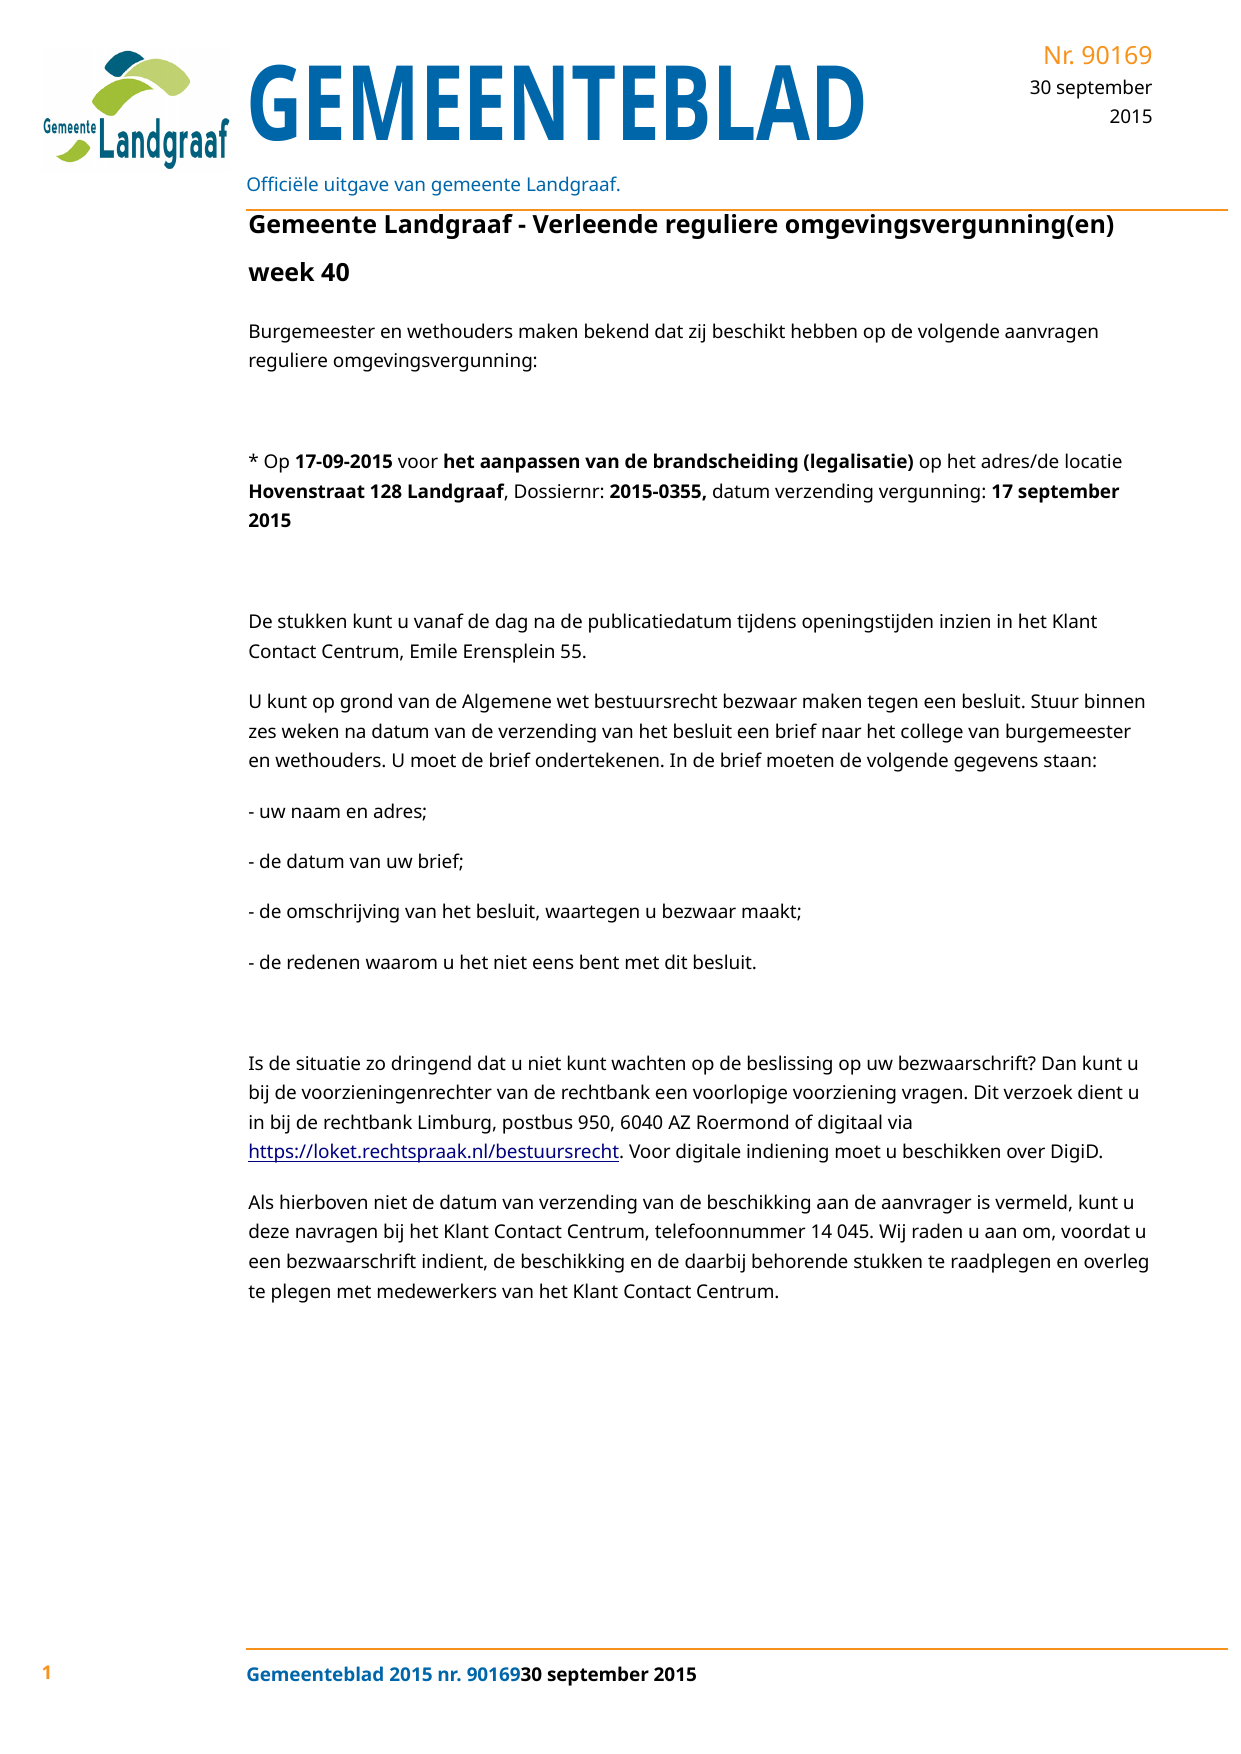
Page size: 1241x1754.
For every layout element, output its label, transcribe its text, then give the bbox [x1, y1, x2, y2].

text * Op 17-09-2015 voor het aanpassen van de brandscheiding (legalisatie) op het adres/de locatie Hovenstraat 128 Landgraaf, Dossiernr: 2015-0355, datum verzending vergunning: 17 september 2015 [248, 448, 1152, 533]
text Gemeente Landgraaf - Verleende reguliere omgevingsvergunning(en) week 40 [248, 211, 1152, 288]
text Is de situatie zo dringend dat u niet kunt wachten op de beslissing op uw bezwaarschrift? Dan kunt u bij de voorzieningenrechter van de rechtbank een voorlopige voorziening vragen. Dit verzoek dient u in bij de rechtbank Limburg, postbus 950, 6040 AZ Roermond of digitaal via https://loket.rechtspraak.nl/bestuursrecht. Voor digitale indiening moet u beschikken over DigiD. [248, 1050, 1152, 1164]
text - de datum van uw brief; [248, 848, 1152, 874]
text - uw naam en adres; [248, 798, 1152, 824]
text U kunt op grond van de Algemene wet bestuursrecht bezwaar maken tegen een besluit. Stuur binnen zes weken na datum van de verzending van het besluit een brief naar het college van burgemeester en wethouders. U moet de brief ondertekenen. In de brief moeten de volgende gegevens staan: [248, 688, 1152, 773]
text De stukken kunt u vanaf de dag na de publicatiedatum tijdens openingstijden inzien in het Klant Contact Centrum, Emile Erensplein 55. [248, 608, 1152, 664]
text - de redenen waarom u het niet eens bent met dit besluit. [248, 949, 1152, 975]
text Als hierboven niet de datum van verzending van de beschikking aan de aanvrager is vermeld, kunt u deze navragen bij het Klant Contact Centrum, telefoonnummer 14 045. Wij raden u aan om, voordat u een bezwaarschrift indient, de beschikking en de daarbij behorende stukken te raadplegen en overleg te plegen met medewerkers van het Klant Contact Centrum. [248, 1189, 1152, 1304]
text - de omschrijving van het besluit, waartegen u bezwaar maakt; [248, 899, 1152, 924]
picture [41, 47, 231, 172]
text Burgemeester en wethouders maken bekend dat zij beschikt hebben op de volgende aanvragen reguliere omgevingsvergunning: [248, 318, 1152, 373]
